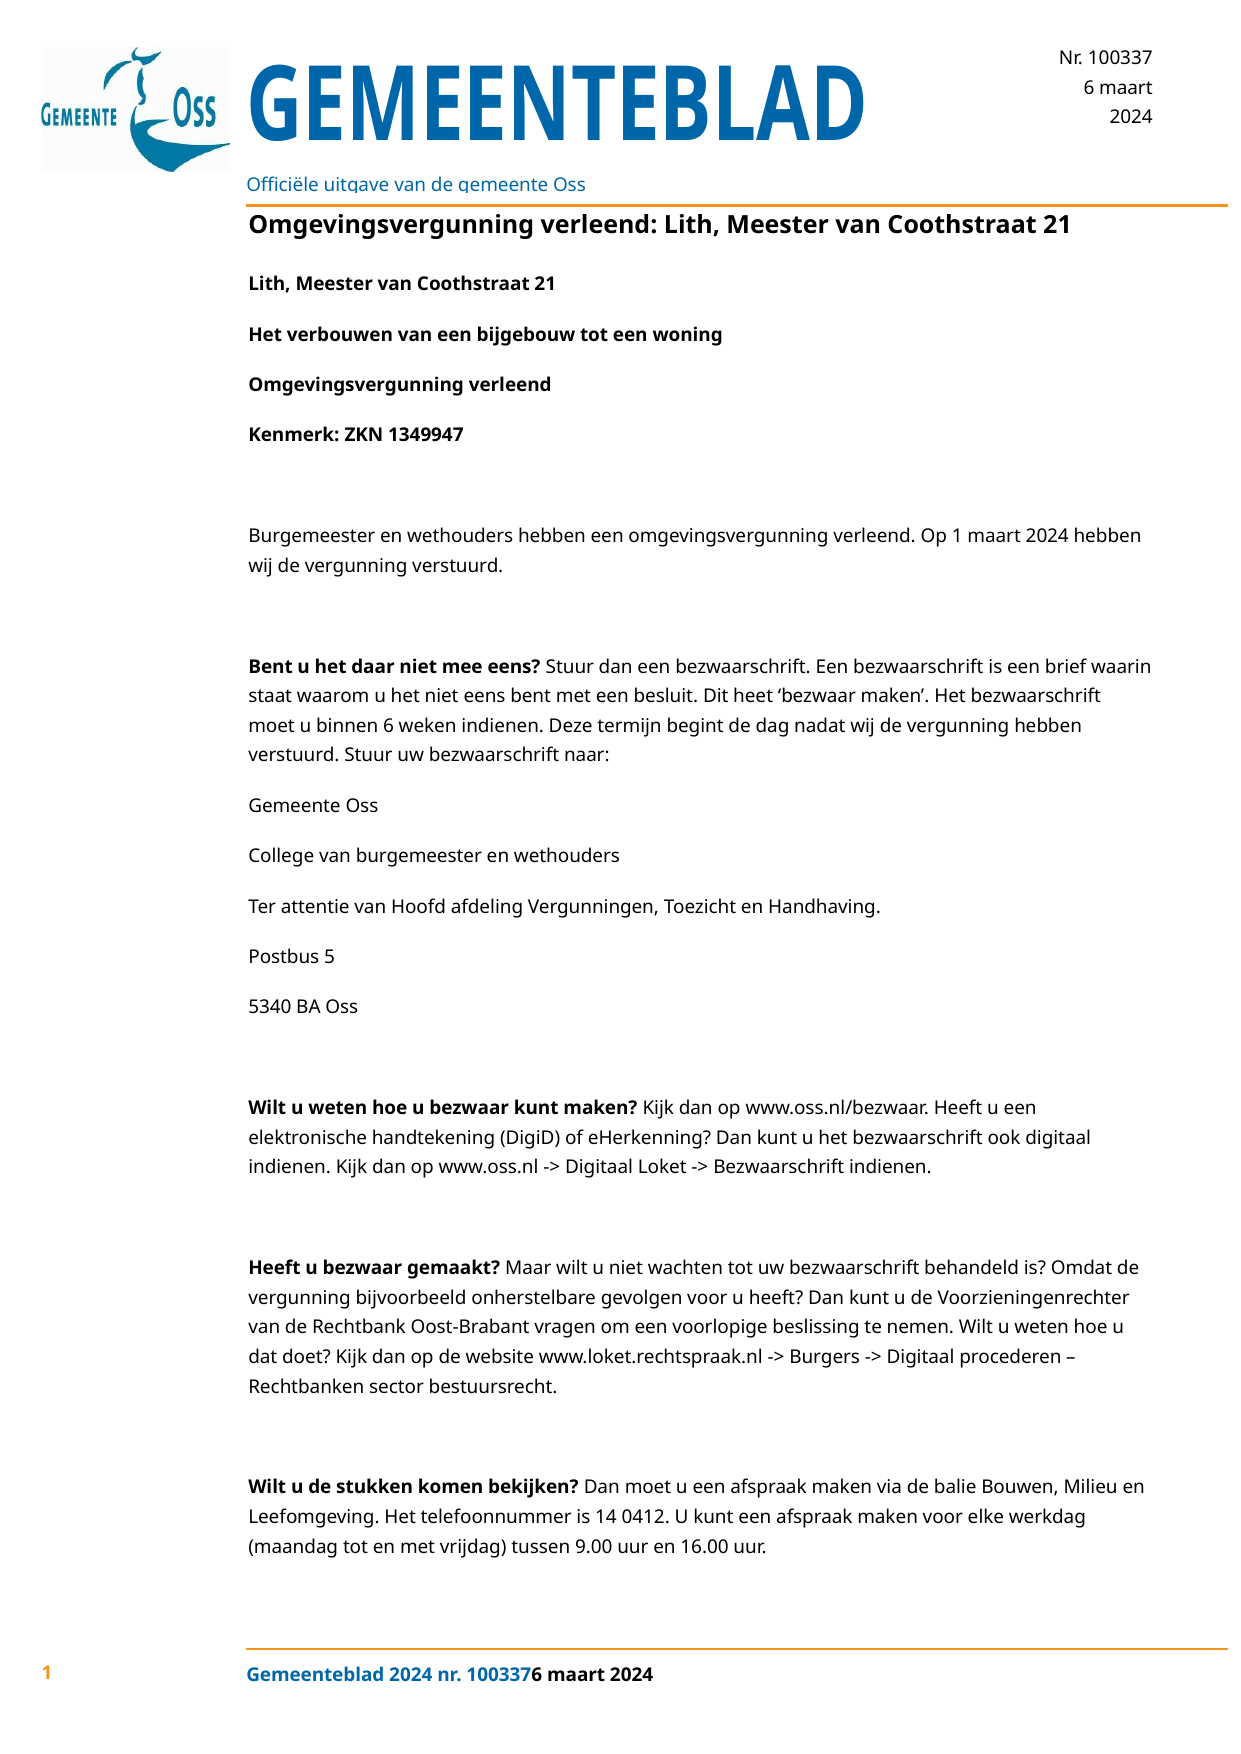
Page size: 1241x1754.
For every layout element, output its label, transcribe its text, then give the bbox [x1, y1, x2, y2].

picture [41, 47, 231, 172]
text Gemeente Oss [248, 792, 1152, 818]
text Lith, Meester van Coothstraat 21 [248, 270, 1152, 296]
text Burgemeester en wethouders hebben een omgevingsvergunning verleend. Op 1 maart 2024 hebben wij de vergunning verstuurd. [248, 522, 1152, 578]
text Omgevingsvergunning verleend [248, 371, 1152, 397]
text Bent u het daar niet mee eens? Stuur dan een bezwaarschrift. Een bezwaarschrift is een brief waarin staat waarom u het niet eens bent met een besluit. Dit heet ‘bezwaar maken’. Het bezwaarschrift moet u binnen 6 weken indienen. Deze termijn begint de dag nadat wij de vergunning hebben verstuurd. Stuur uw bezwaarschrift naar: [248, 653, 1152, 767]
text Postbus 5 [248, 943, 1152, 969]
text Wilt u weten hoe u bezwaar kunt maken? Kijk dan op www.oss.nl/bezwaar. Heeft u een elektronische handtekening (DigiD) of eHerkenning? Dan kunt u het bezwaarschrift ook digitaal indienen. Kijk dan op www.oss.nl -> Digitaal Loket -> Bezwaarschrift indienen. [248, 1094, 1152, 1179]
text Het verbouwen van een bijgebouw tot een woning [248, 321, 1152, 346]
text 5340 BA Oss [248, 994, 1152, 1019]
text College van burgemeester en wethouders [248, 842, 1152, 868]
text Wilt u de stukken komen bekijken? Dan moet u een afspraak maken via de balie Bouwen, Milieu en Leefomgeving. Het telefoonnummer is 14 0412. U kunt een afspraak maken voor elke werkdag (maandag tot en met vrijdag) tussen 9.00 uur en 16.00 uur. [248, 1474, 1152, 1558]
text Omgevingsvergunning verleend: Lith, Meester van Coothstraat 21 [248, 207, 1152, 241]
text Heeft u bezwaar gemaakt? Maar wilt u niet wachten tot uw bezwaarschrift behandeld is? Omdat de vergunning bijvoorbeeld onherstelbare gevolgen voor u heeft? Dan kunt u de Voorzieningenrechter van de Rechtbank Oost-Brabant vragen om een voorlopige beslissing te nemen. Wilt u weten hoe u dat doet? Kijk dan op de website www.loket.rechtspraak.nl -> Burgers -> Digitaal procederen – Rechtbanken sector bestuursrecht. [248, 1254, 1152, 1398]
text Kenmerk: ZKN 1349947 [248, 422, 1152, 447]
text Ter attentie van Hoofd afdeling Vergunningen, Toezicht en Handhaving. [248, 893, 1152, 918]
